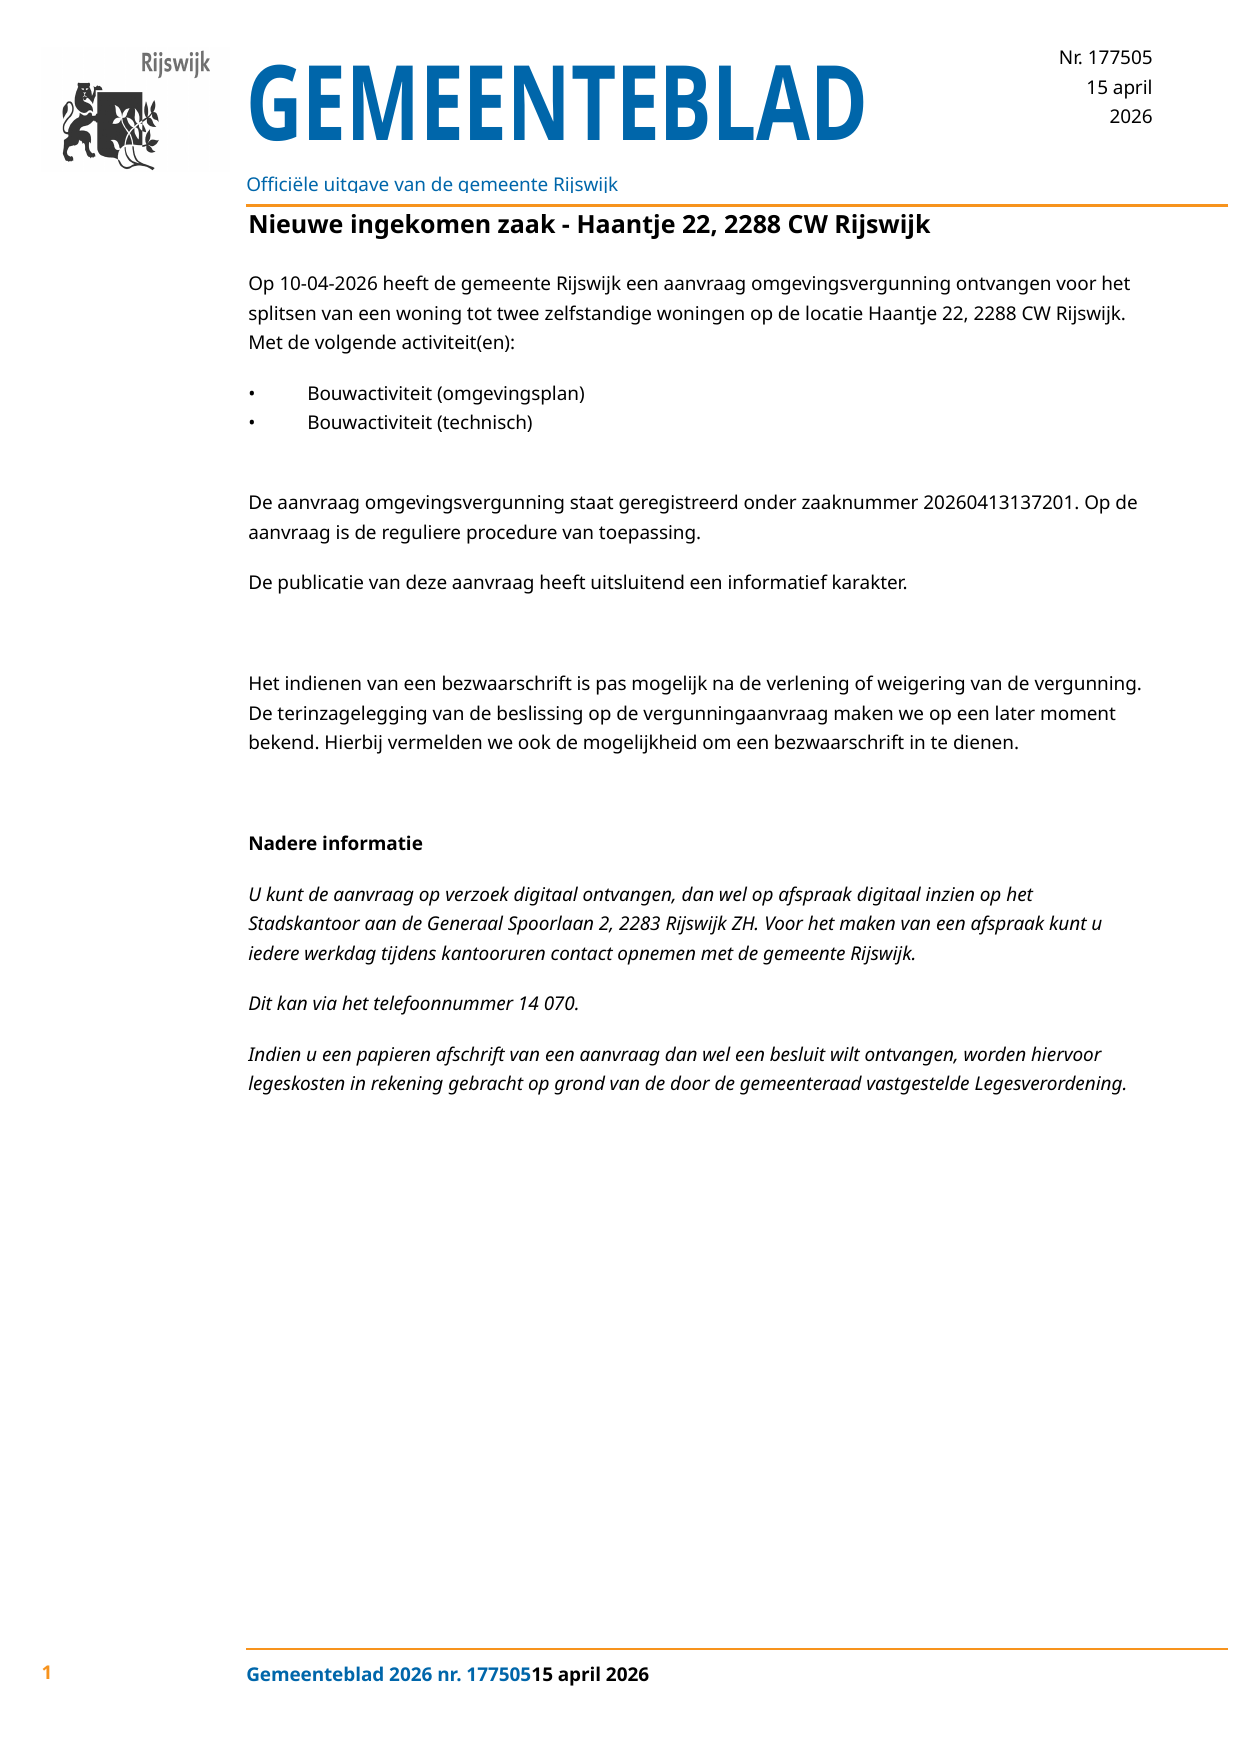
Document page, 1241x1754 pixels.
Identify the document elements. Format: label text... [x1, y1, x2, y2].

list Bouwactiviteit (technisch) [248, 409, 1152, 435]
text U kunt de aanvraag op verzoek digitaal ontvangen, dan wel op afspraak digitaal inzien op het Stadskantoor aan de Generaal Spoorlaan 2, 2283 Rijswijk ZH. Voor het maken van een afspraak kunt u iedere werkdag tijdens kantooruren contact opnemen met de gemeente Rijswijk. [248, 881, 1152, 966]
text De aanvraag omgevingsvergunning staat geregistreerd onder zaaknummer 20260413137201. Op de aanvraag is de reguliere procedure van toepassing. [248, 489, 1152, 545]
text Nadere informatie [248, 830, 1152, 856]
list Bouwactiviteit (omgevingsplan) [248, 380, 1152, 406]
picture [41, 47, 231, 172]
text Nieuwe ingekomen zaak - Haantje 22, 2288 CW Rijswijk [248, 207, 1152, 241]
text Indien u een papieren afschrift van een aanvraag dan wel een besluit wilt ontvangen, worden hiervoor legeskosten in rekening gebracht op grond van de door de gemeenteraad vastgestelde Legesverordening. [248, 1041, 1152, 1096]
text Het indienen van een bezwaarschrift is pas mogelijk na de verlening of weigering van de vergunning. De terinzagelegging van de beslissing op de vergunningaanvraag maken we op een later moment bekend. Hierbij vermelden we ook de mogelijkheid om een bezwaarschrift in te dienen. [248, 670, 1152, 755]
text De publicatie van deze aanvraag heeft uitsluitend een informatief karakter. [248, 569, 1152, 595]
text Op 10-04-2026 heeft de gemeente Rijswijk een aanvraag omgevingsvergunning ontvangen voor het splitsen van een woning tot twee zelfstandige woningen op de locatie Haantje 22, 2288 CW Rijswijk. Met de volgende activiteit(en): [248, 270, 1152, 355]
text Dit kan via het telefoonnummer 14 070. [248, 990, 1152, 1016]
